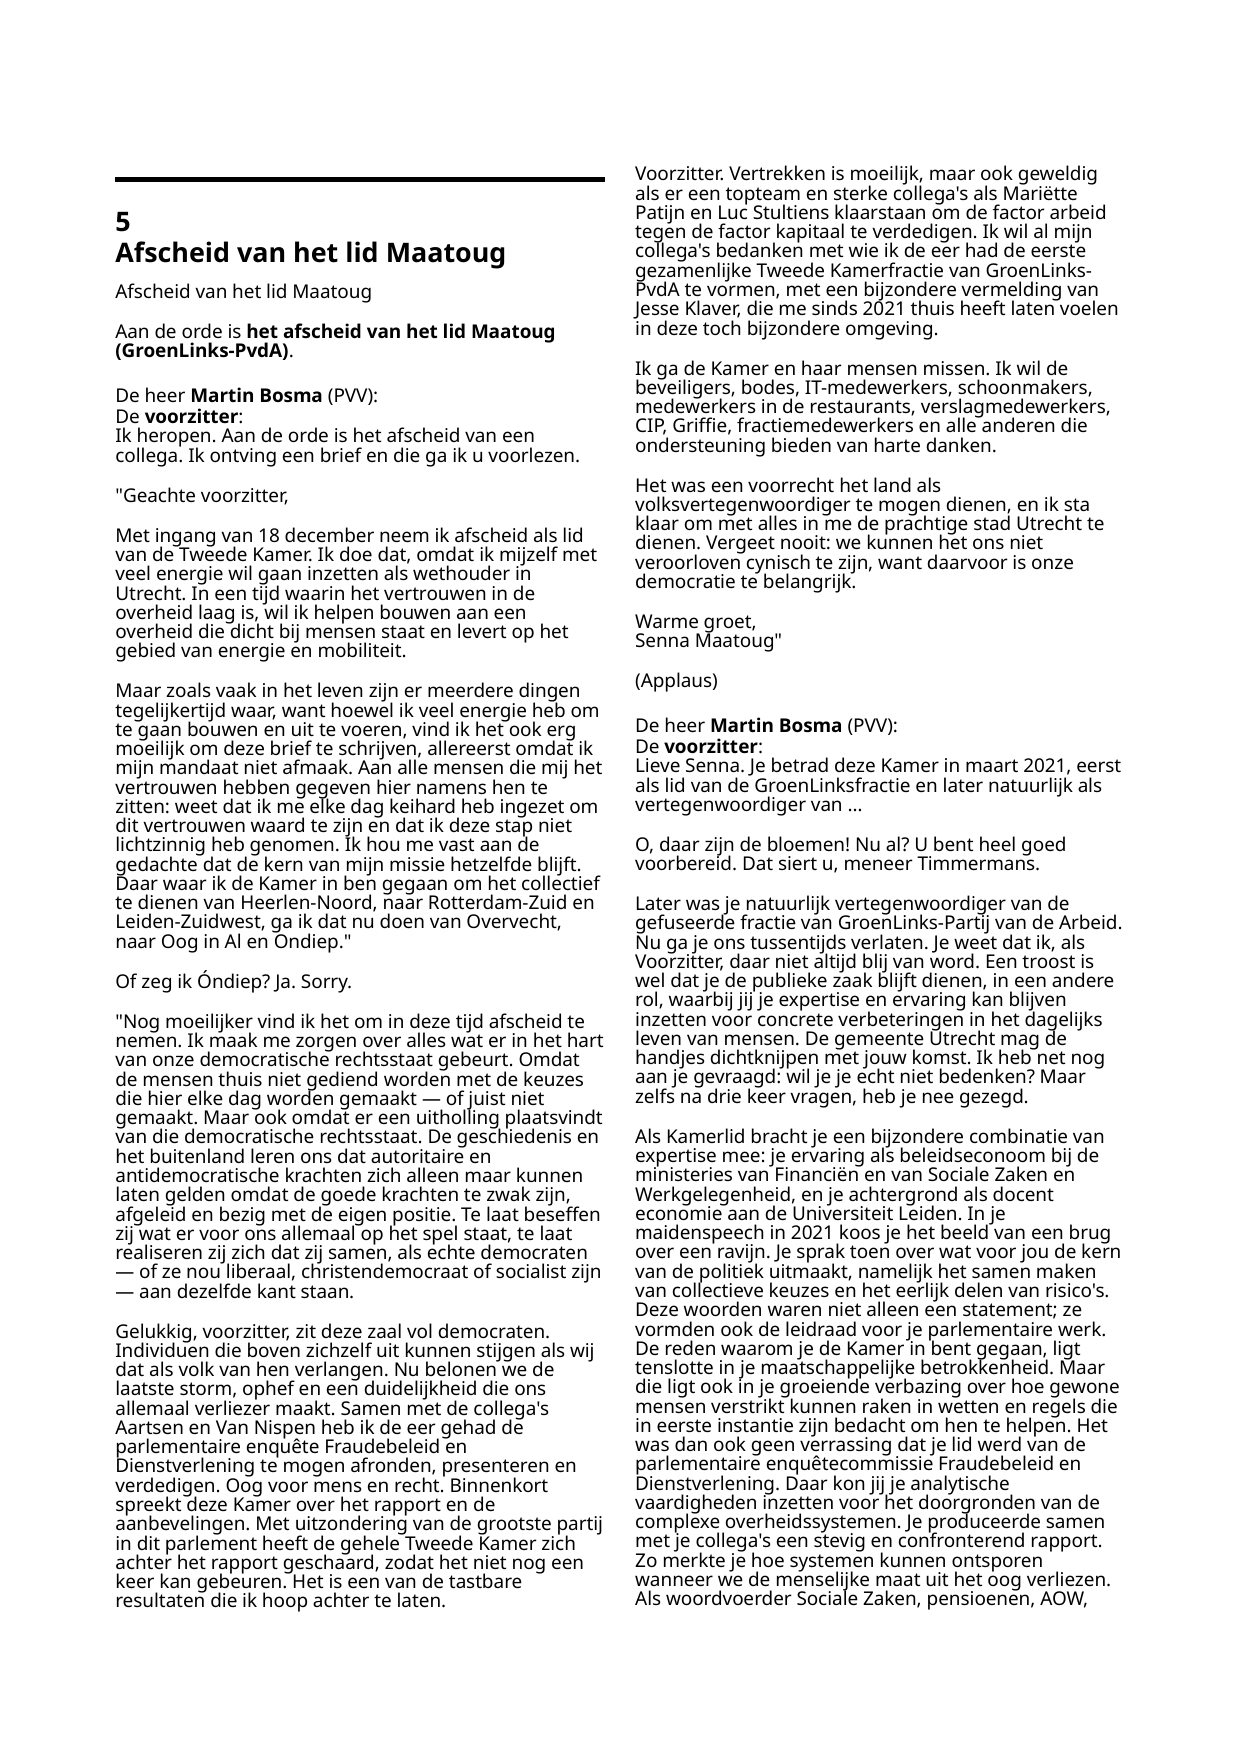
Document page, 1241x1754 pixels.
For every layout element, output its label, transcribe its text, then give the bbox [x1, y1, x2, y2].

text Warme groet, [635, 613, 1125, 632]
text Lieve Senna. Je betrad deze Kamer in maart 2021, eerst als lid van de GroenLinksfractie en later natuurlijk als vertegenwoordiger van … [635, 757, 1125, 815]
text "Geachte voorzitter, [115, 487, 605, 506]
text Afscheid van het lid Maatoug [115, 239, 605, 283]
text De heer Martin Bosma (PVV): [115, 382, 605, 408]
text "Nog moeilijker vind ik het om in deze tijd afscheid te nemen. Ik maak me zorgen over alles wat er in het hart van onze democratische rechtsstaat gebeurt. Omdat de mensen thuis niet gediend worden met de keuzes die hier elke dag worden gemaakt — of juist niet gemaakt. Maar ook omdat er een uitholling plaatsvindt van die democratische rechtsstaat. De geschiedenis en het buitenland leren ons dat autoritaire en antidemocratische krachten zich alleen maar kunnen laten gelden omdat de goede krachten te zwak zijn, afgeleid en bezig met de eigen positie. Te laat beseffen zij wat er voor ons allemaal op het spel staat, te laat realiseren zij zich dat zij samen, als echte democraten — of ze nou liberaal, christendemocraat of socialist zijn — aan dezelfde kant staan. [115, 1013, 605, 1302]
text Aan de orde is het afscheid van het lid Maatoug (GroenLinks-PvdA). [115, 323, 605, 362]
text De voorzitter: [635, 738, 1125, 757]
text De heer Martin Bosma (PVV): [635, 712, 1125, 738]
text Met ingang van 18 december neem ik afscheid als lid van de Tweede Kamer. Ik doe dat, omdat ik mijzelf met veel energie wil gaan inzetten als wethouder in Utrecht. In een tijd waarin het vertrouwen in de overheid laag is, wil ik helpen bouwen aan een overheid die dicht bij mensen staat en levert op het gebied van energie en mobiliteit. [115, 527, 605, 662]
text Het was een voorrecht het land als volksvertegenwoordiger te mogen dienen, en ik sta klaar om met alles in me de prachtige stad Utrecht te dienen. Vergeet nooit: we kunnen het ons niet veroorloven cynisch te zijn, want daarvoor is onze democratie te belangrijk. [635, 477, 1125, 592]
text De voorzitter: [115, 408, 605, 427]
text (Applaus) [635, 672, 1125, 691]
text Ik ga de Kamer en haar mensen missen. Ik wil de beveiligers, bodes, IT-medewerkers, schoonmakers, medewerkers in de restaurants, verslagmedewerkers, CIP, Griffie, fractiemedewerkers en alle anderen die ondersteuning bieden van harte danken. [635, 359, 1125, 456]
text Gelukkig, voorzitter, zit deze zaal vol democraten. Individuen die boven zichzelf uit kunnen stijgen als wij dat als volk van hen verlangen. Nu belonen we de laatste storm, ophef en een duidelijkheid die ons allemaal verliezer maakt. Samen met de collega's Aartsen en Van Nispen heb ik de eer gehad de parlementaire enquête Fraudebeleid en Dienstverlening te mogen afronden, presenteren en verdedigen. Oog voor mens en recht. Binnenkort spreekt deze Kamer over het rapport en de aanbevelingen. Met uitzondering van de grootste partij in dit parlement heeft de gehele Tweede Kamer zich achter het rapport geschaard, zodat het niet nog een keer kan gebeuren. Het is een van de tastbare resultaten die ik hoop achter te laten. [115, 1323, 605, 1612]
text Maar zoals vaak in het leven zijn er meerdere dingen tegelijkertijd waar, want hoewel ik veel energie heb om te gaan bouwen en uit te voeren, vind ik het ook erg moeilijk om deze brief te schrijven, allereerst omdat ik mijn mandaat niet afmaak. Aan alle mensen die mij het vertrouwen hebben gegeven hier namens hen te zitten: weet dat ik me elke dag keihard heb ingezet om dit vertrouwen waard te zijn en dat ik deze stap niet lichtzinnig heb genomen. Ik hou me vast aan de gedachte dat de kern van mijn missie hetzelfde blijft. Daar waar ik de Kamer in ben gegaan om het collectief te dienen van Heerlen-Noord, naar Rotterdam-Zuid en Leiden-Zuidwest, ga ik dat nu doen van Overvecht, naar Oog in Al en Ondiep." [115, 682, 605, 952]
text Of zeg ik Óndiep? Ja. Sorry. [115, 973, 605, 992]
text Als Kamerlid bracht je een bijzondere combinatie van expertise mee: je ervaring als beleidseconoom bij de ministeries van Financiën en van Sociale Zaken en Werkgelegenheid, en je achtergrond als docent economie aan de Universiteit Leiden. In je maidenspeech in 2021 koos je het beeld van een brug over een ravijn. Je sprak toen over wat voor jou de kern van de politiek uitmaakt, namelijk het samen maken van collectieve keuzes en het eerlijk delen van risico's. Deze woorden waren niet alleen een statement; ze vormden ook de leidraad voor je parlementaire werk. De reden waarom je de Kamer in bent gegaan, ligt tenslotte in je maatschappelijke betrokkenheid. Maar die ligt ook in je groeiende verbazing over hoe gewone mensen verstrikt kunnen raken in wetten en regels die in eerste instantie zijn bedacht om hen te helpen. Het was dan ook geen verrassing dat je lid werd van de parlementaire enquêtecommissie Fraudebeleid en Dienstverlening. Daar kon jij je analytische vaardigheden inzetten voor het doorgronden van de complexe overheidssystemen. Je produceerde samen met je collega's een stevig en confronterend rapport. Zo merkte je hoe systemen kunnen ontsporen wanneer we de menselijke maat uit het oog verliezen. Als woordvoerder Sociale Zaken, pensioenen, AOW, [635, 1128, 1125, 1609]
text 5 [115, 203, 605, 239]
text Later was je natuurlijk vertegenwoordiger van de gefuseerde fractie van GroenLinks-Partij van de Arbeid. Nu ga je ons tussentijds verlaten. Je weet dat ik, als Voorzitter, daar niet altijd blij van word. Een troost is wel dat je de publieke zaak blijft dienen, in een andere rol, waarbij jij je expertise en ervaring kan blijven inzetten voor concrete verbeteringen in het dagelijks leven van mensen. De gemeente Utrecht mag de handjes dichtknijpen met jouw komst. Ik heb net nog aan je gevraagd: wil je je echt niet bedenken? Maar zelfs na drie keer vragen, heb je nee gezegd. [635, 895, 1125, 1107]
text Ik heropen. Aan de orde is het afscheid van een collega. Ik ontving een brief en die ga ik u voorlezen. [115, 427, 605, 466]
text O, daar zijn de bloemen! Nu al? U bent heel goed voorbereid. Dat siert u, meneer Timmermans. [635, 836, 1125, 874]
text Voorzitter. Vertrekken is moeilijk, maar ook geweldig als er een topteam en sterke collega's als Mariëtte Patijn en Luc Stultiens klaarstaan om de factor arbeid tegen de factor kapitaal te verdedigen. Ik wil al mijn collega's bedanken met wie ik de eer had de eerste gezamenlijke Tweede Kamerfractie van GroenLinks-PvdA te vormen, met een bijzondere vermelding van Jesse Klaver, die me sinds 2021 thuis heeft laten voelen in deze toch bijzondere omgeving. [635, 165, 1125, 339]
text Afscheid van het lid Maatoug [115, 283, 605, 302]
text Senna Maatoug" [635, 632, 1125, 651]
